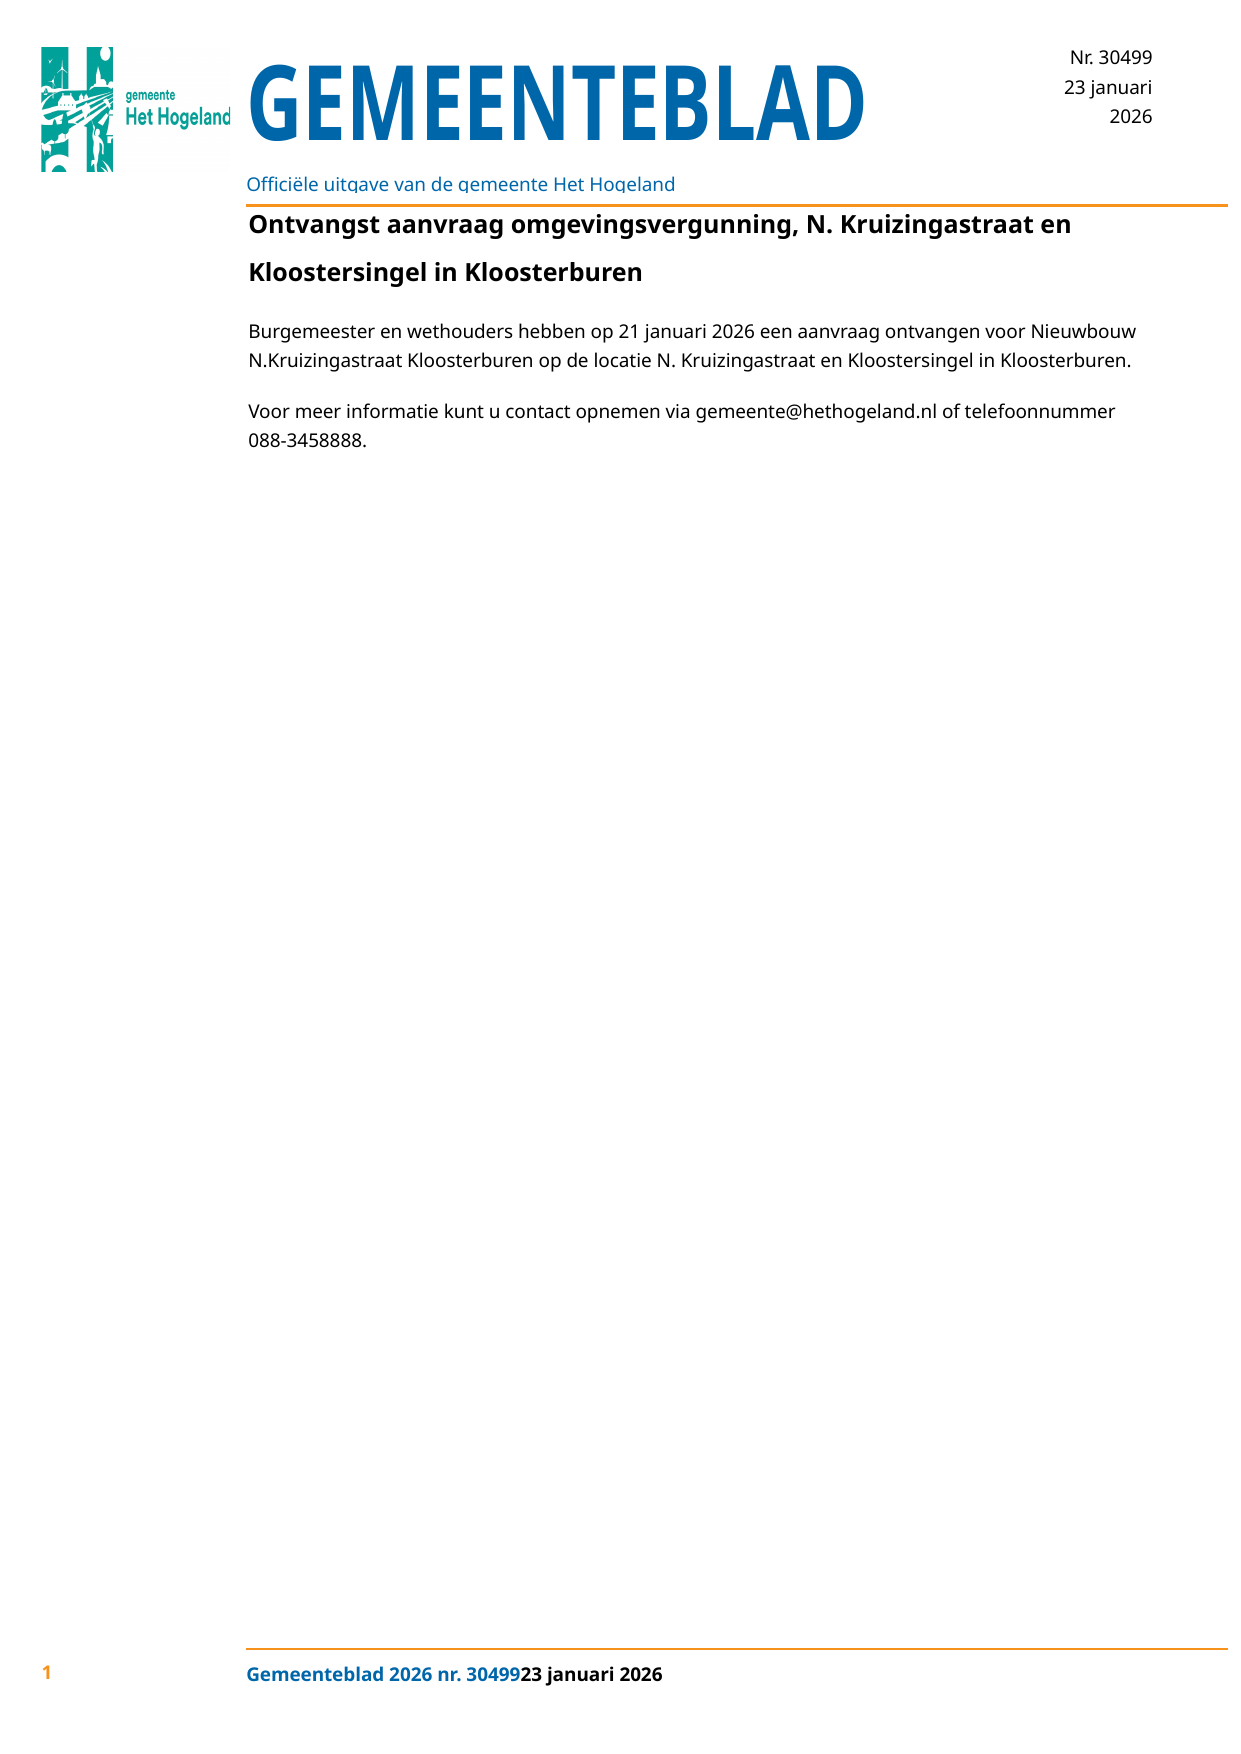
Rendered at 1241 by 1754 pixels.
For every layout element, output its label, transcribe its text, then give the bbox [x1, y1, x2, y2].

text Voor meer informatie kunt u contact opnemen via gemeente@hethogeland.nl of telefoonnummer 088-3458888. [248, 398, 1152, 453]
text Ontvangst aanvraag omgevingsvergunning, N. Kruizingastraat en Kloostersingel in Kloosterburen [248, 207, 1152, 288]
picture [41, 47, 231, 172]
text Burgemeester en wethouders hebben op 21 januari 2026 een aanvraag ontvangen voor Nieuwbouw N.Kruizingastraat Kloosterburen op de locatie N. Kruizingastraat en Kloostersingel in Kloosterburen. [248, 318, 1152, 373]
